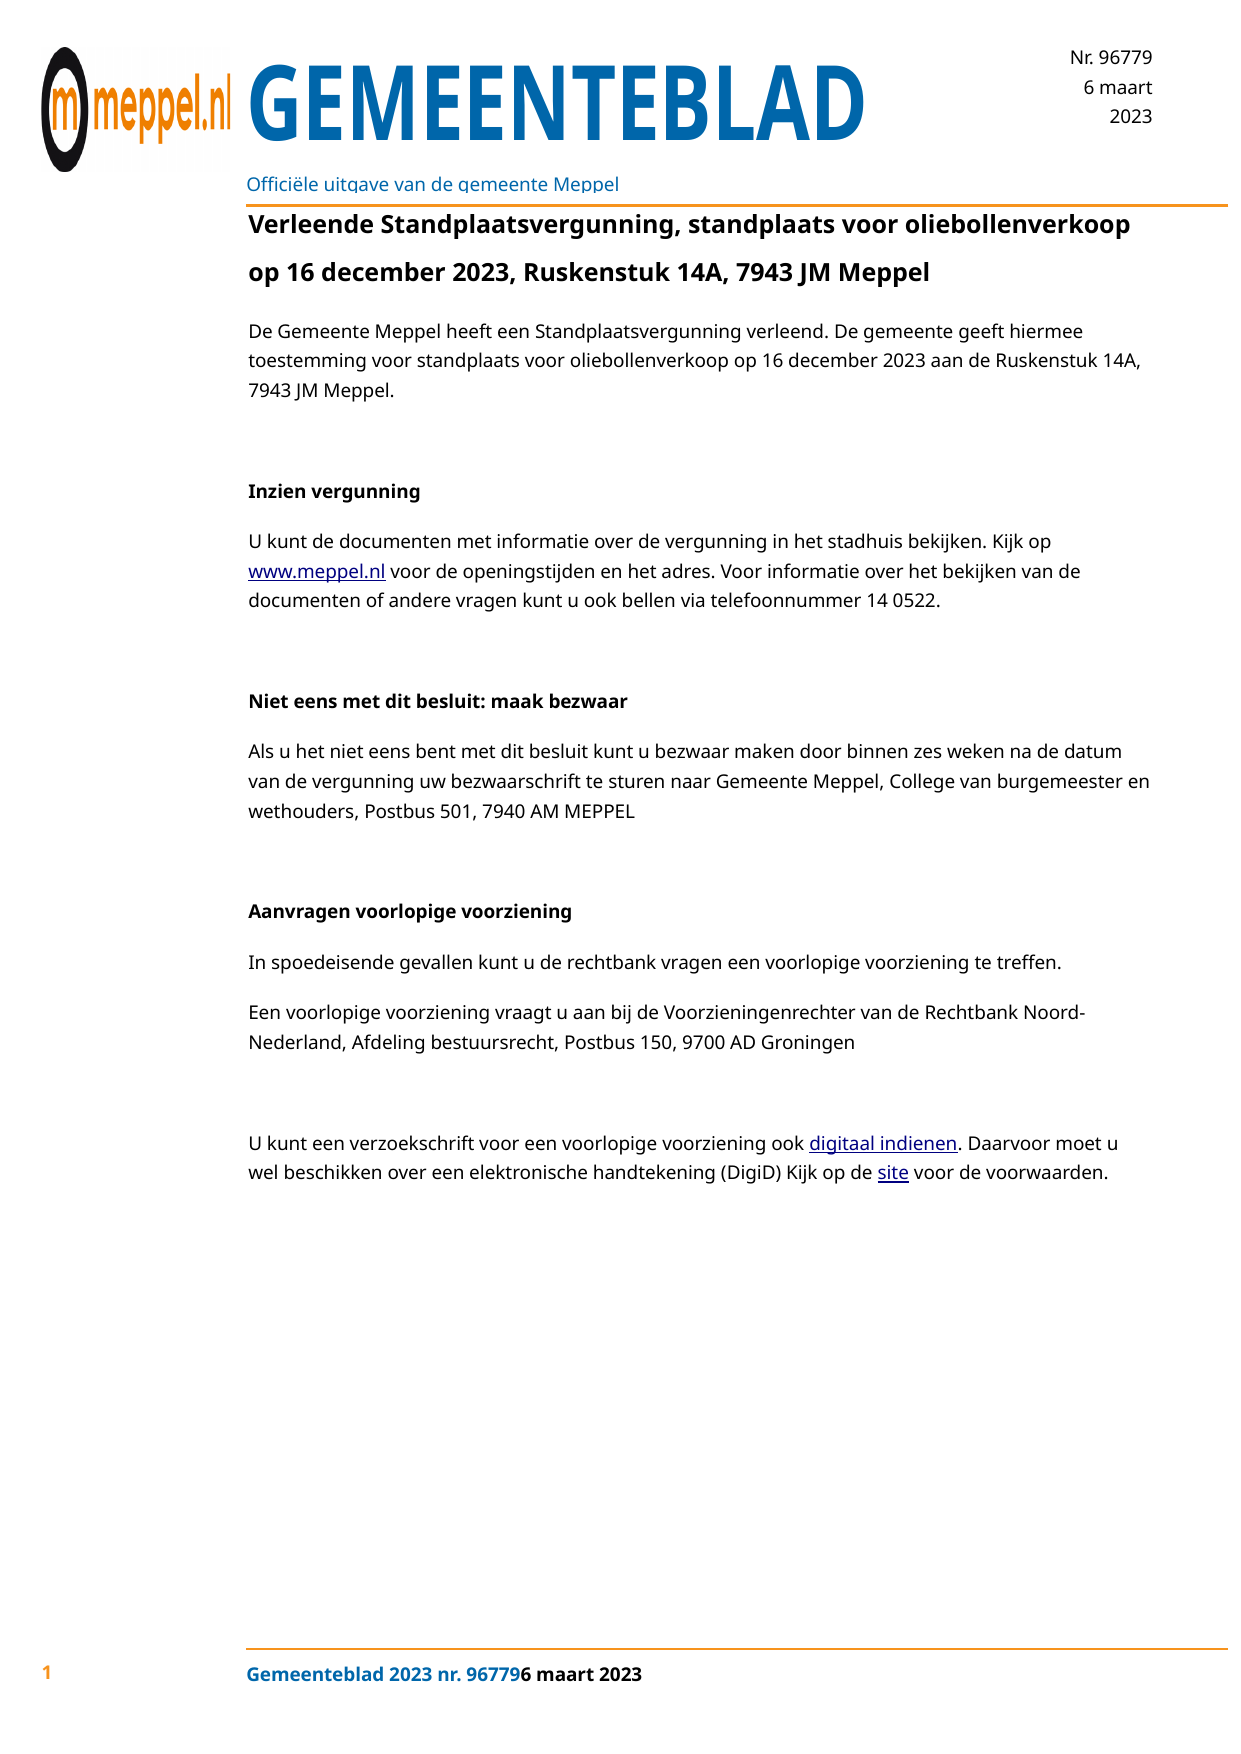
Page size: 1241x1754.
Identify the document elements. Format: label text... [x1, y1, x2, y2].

picture [41, 47, 231, 172]
text U kunt de documenten met informatie over de vergunning in het stadhuis bekijken. Kijk op www.meppel.nl voor de openingstijden en het adres. Voor informatie over het bekijken van de documenten of andere vragen kunt u ook bellen via telefoonnummer 14 0522. [248, 528, 1152, 613]
text Als u het niet eens bent met dit besluit kunt u bezwaar maken door binnen zes weken na de datum van de vergunning uw bezwaarschrift te sturen naar Gemeente Meppel, College van burgemeester en wethouders, Postbus 501, 7940 AM MEPPEL [248, 739, 1152, 824]
text Aanvragen voorlopige voorziening [248, 899, 1152, 924]
text In spoedeisende gevallen kunt u de rechtbank vragen een voorlopige voorziening te treffen. [248, 949, 1152, 975]
text U kunt een verzoekschrift voor een voorlopige voorziening ook digitaal indienen. Daarvoor moet u wel beschikken over een elektronische handtekening (DigiD) Kijk op de site voor de voorwaarden. [248, 1130, 1152, 1185]
text Niet eens met dit besluit: maak bezwaar [248, 688, 1152, 714]
text De Gemeente Meppel heeft een Standplaatsvergunning verleend. De gemeente geeft hiermee toestemming voor standplaats voor oliebollenverkoop op 16 december 2023 aan de Ruskenstuk 14A, 7943 JM Meppel. [248, 318, 1152, 403]
text Een voorlopige voorziening vraagt u aan bij de Voorzieningenrechter van de Rechtbank Noord-Nederland, Afdeling bestuursrecht, Postbus 150, 9700 AD Groningen [248, 999, 1152, 1055]
text Verleende Standplaatsvergunning, standplaats voor oliebollenverkoop op 16 december 2023, Ruskenstuk 14A, 7943 JM Meppel [248, 207, 1152, 288]
text Inzien vergunning [248, 478, 1152, 504]
